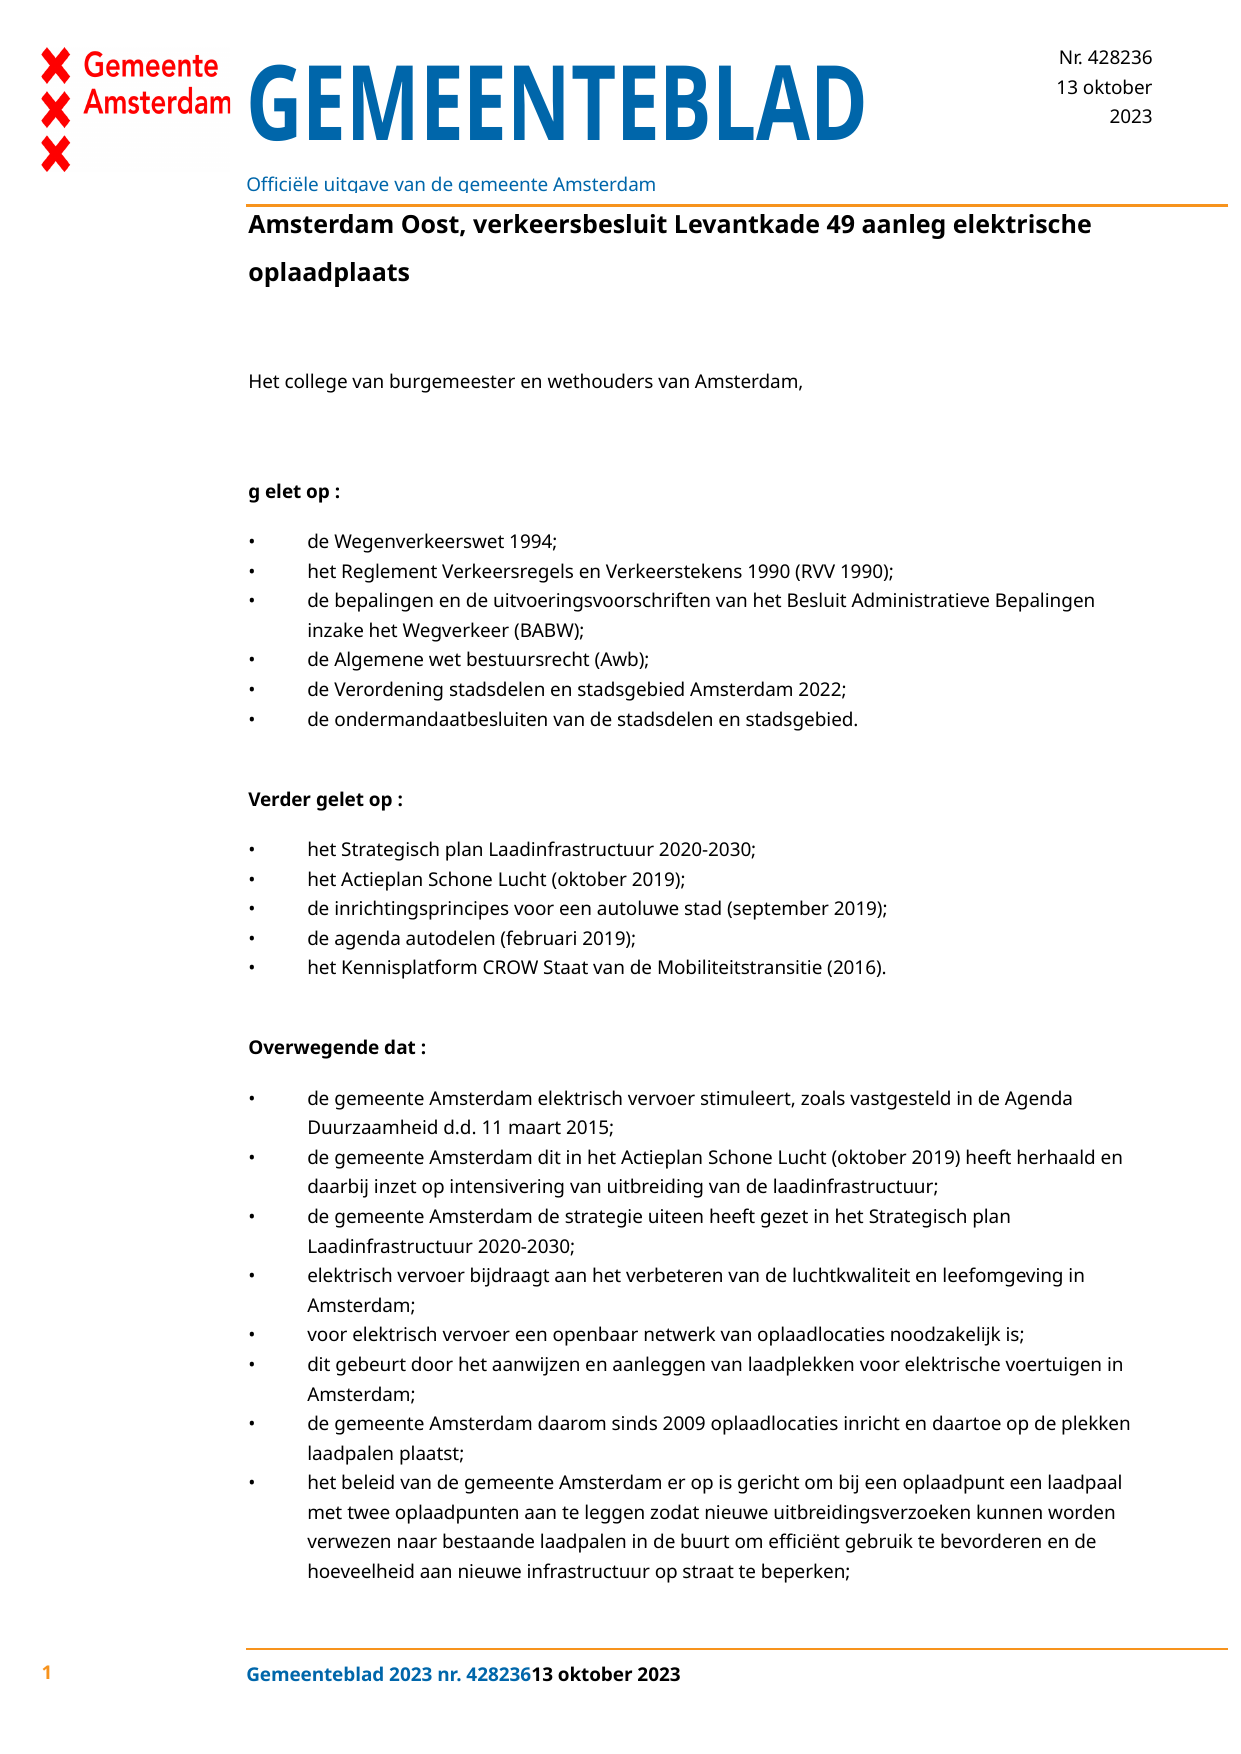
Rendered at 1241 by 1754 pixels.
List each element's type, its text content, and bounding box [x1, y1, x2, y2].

text Amsterdam Oost, verkeersbesluit Levantkade 49 aanleg elektrische oplaadplaats [248, 207, 1152, 288]
text g elet op : [248, 478, 1152, 503]
list het Reglement Verkeersregels en Verkeerstekens 1990 (RVV 1990); [248, 558, 1152, 583]
list de gemeente Amsterdam elektrisch vervoer stimuleert, zoals vastgesteld in de Agenda Duurzaamheid d.d. 11 maart 2015; [248, 1085, 1152, 1140]
text Overwegende dat : [248, 1034, 1152, 1060]
list het beleid van de gemeente Amsterdam er op is gericht om bij een oplaadpunt een laadpaal met twee oplaadpunten aan te leggen zodat nieuwe uitbreidingsverzoeken kunnen worden verwezen naar bestaande laadpalen in de buurt om efficiënt gebruik te bevorderen en de hoeveelheid aan nieuwe infrastructuur op straat te beperken; [248, 1469, 1152, 1584]
list de Verordening stadsdelen en stadsgebied Amsterdam 2022; [248, 676, 1152, 702]
list de gemeente Amsterdam daarom sinds 2009 oplaadlocaties inricht en daartoe op de plekken laadpalen plaatst; [248, 1410, 1152, 1466]
text Verder gelet op : [248, 786, 1152, 811]
list dit gebeurt door het aanwijzen en aanleggen van laadplekken voor elektrische voertuigen in Amsterdam; [248, 1351, 1152, 1406]
text Het college van burgemeester en wethouders van Amsterdam, [248, 368, 1152, 394]
list de agenda autodelen (februari 2019); [248, 925, 1152, 951]
list de gemeente Amsterdam dit in het Actieplan Schone Lucht (oktober 2019) heeft herhaald en daarbij inzet op intensivering van uitbreiding van de laadinfrastructuur; [248, 1144, 1152, 1199]
list de ondermandaatbesluiten van de stadsdelen en stadsgebied. [248, 706, 1152, 731]
list de Wegenverkeerswet 1994; [248, 528, 1152, 554]
list het Kennisplatform CROW Staat van de Mobiliteitstransitie (2016). [248, 954, 1152, 980]
list elektrisch vervoer bijdraagt aan het verbeteren van de luchtkwaliteit en leefomgeving in Amsterdam; [248, 1262, 1152, 1318]
list de inrichtingsprincipes voor een autoluwe stad (september 2019); [248, 895, 1152, 921]
list het Actieplan Schone Lucht (oktober 2019); [248, 866, 1152, 891]
list de Algemene wet bestuursrecht (Awb); [248, 647, 1152, 672]
list de bepalingen en de uitvoeringsvoorschriften van het Besluit Administratieve Bepalingen inzake het Wegverkeer (BABW); [248, 587, 1152, 643]
list het Strategisch plan Laadinfrastructuur 2020-2030; [248, 836, 1152, 862]
list voor elektrisch vervoer een openbaar netwerk van oplaadlocaties noodzakelijk is; [248, 1322, 1152, 1347]
list de gemeente Amsterdam de strategie uiteen heeft gezet in het Strategisch plan Laadinfrastructuur 2020-2030; [248, 1203, 1152, 1258]
picture [41, 47, 231, 172]
